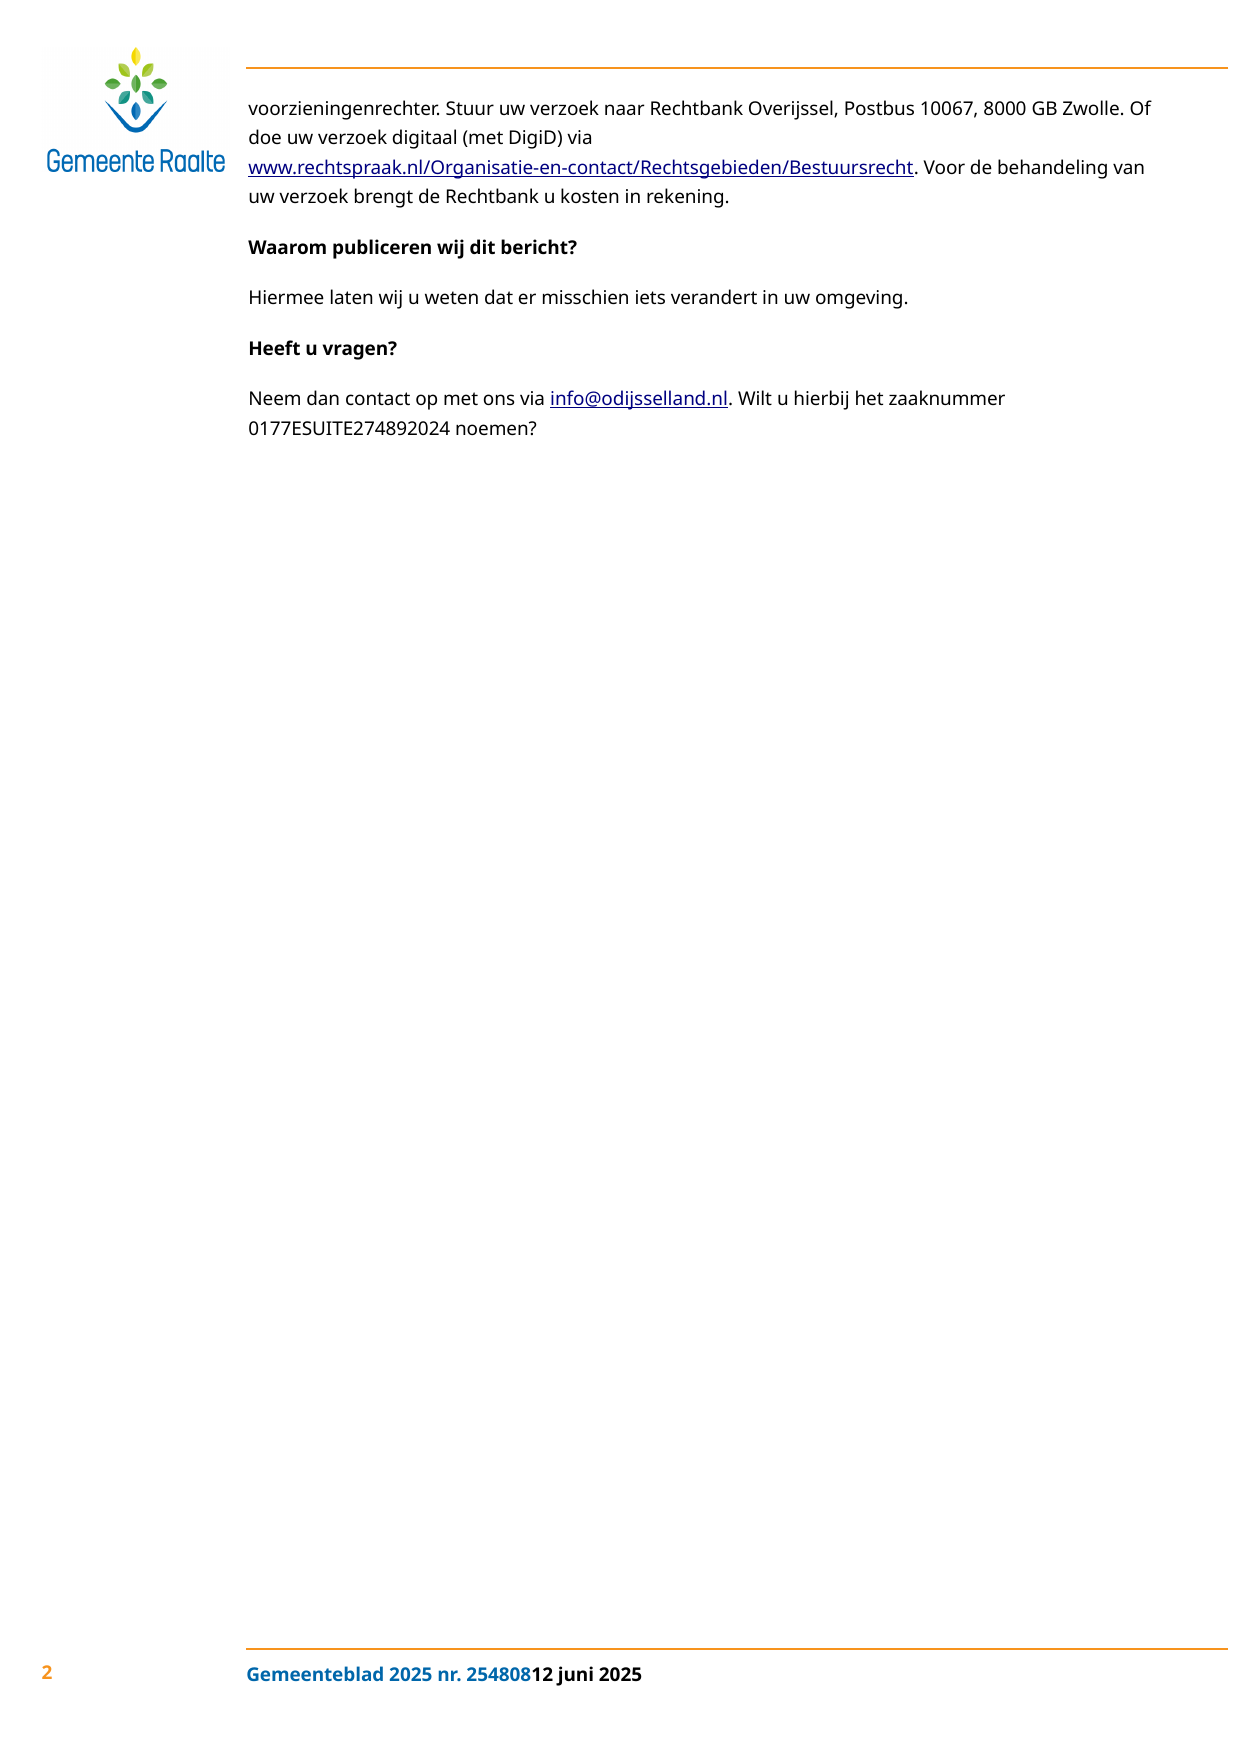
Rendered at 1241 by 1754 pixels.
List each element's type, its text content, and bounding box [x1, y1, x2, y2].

picture [41, 47, 231, 172]
text voorzieningenrechter. Stuur uw verzoek naar Rechtbank Overijssel, Postbus 10067, 8000 GB Zwolle. Of doe uw verzoek digitaal (met DigiD) via www.rechtspraak.nl/Organisatie-en-contact/Rechtsgebieden/Bestuursrecht. Voor de behandeling van uw verzoek brengt de Rechtbank u kosten in rekening. [248, 95, 1152, 209]
text Waarom publiceren wij dit bericht? [248, 234, 1152, 260]
text Heeft u vragen? [248, 335, 1152, 361]
text Neem dan contact op met ons via info@odijsselland.nl. Wilt u hierbij het zaaknummer 0177ESUITE274892024 noemen? [248, 385, 1152, 441]
text Hiermee laten wij u weten dat er misschien iets verandert in uw omgeving. [248, 284, 1152, 310]
